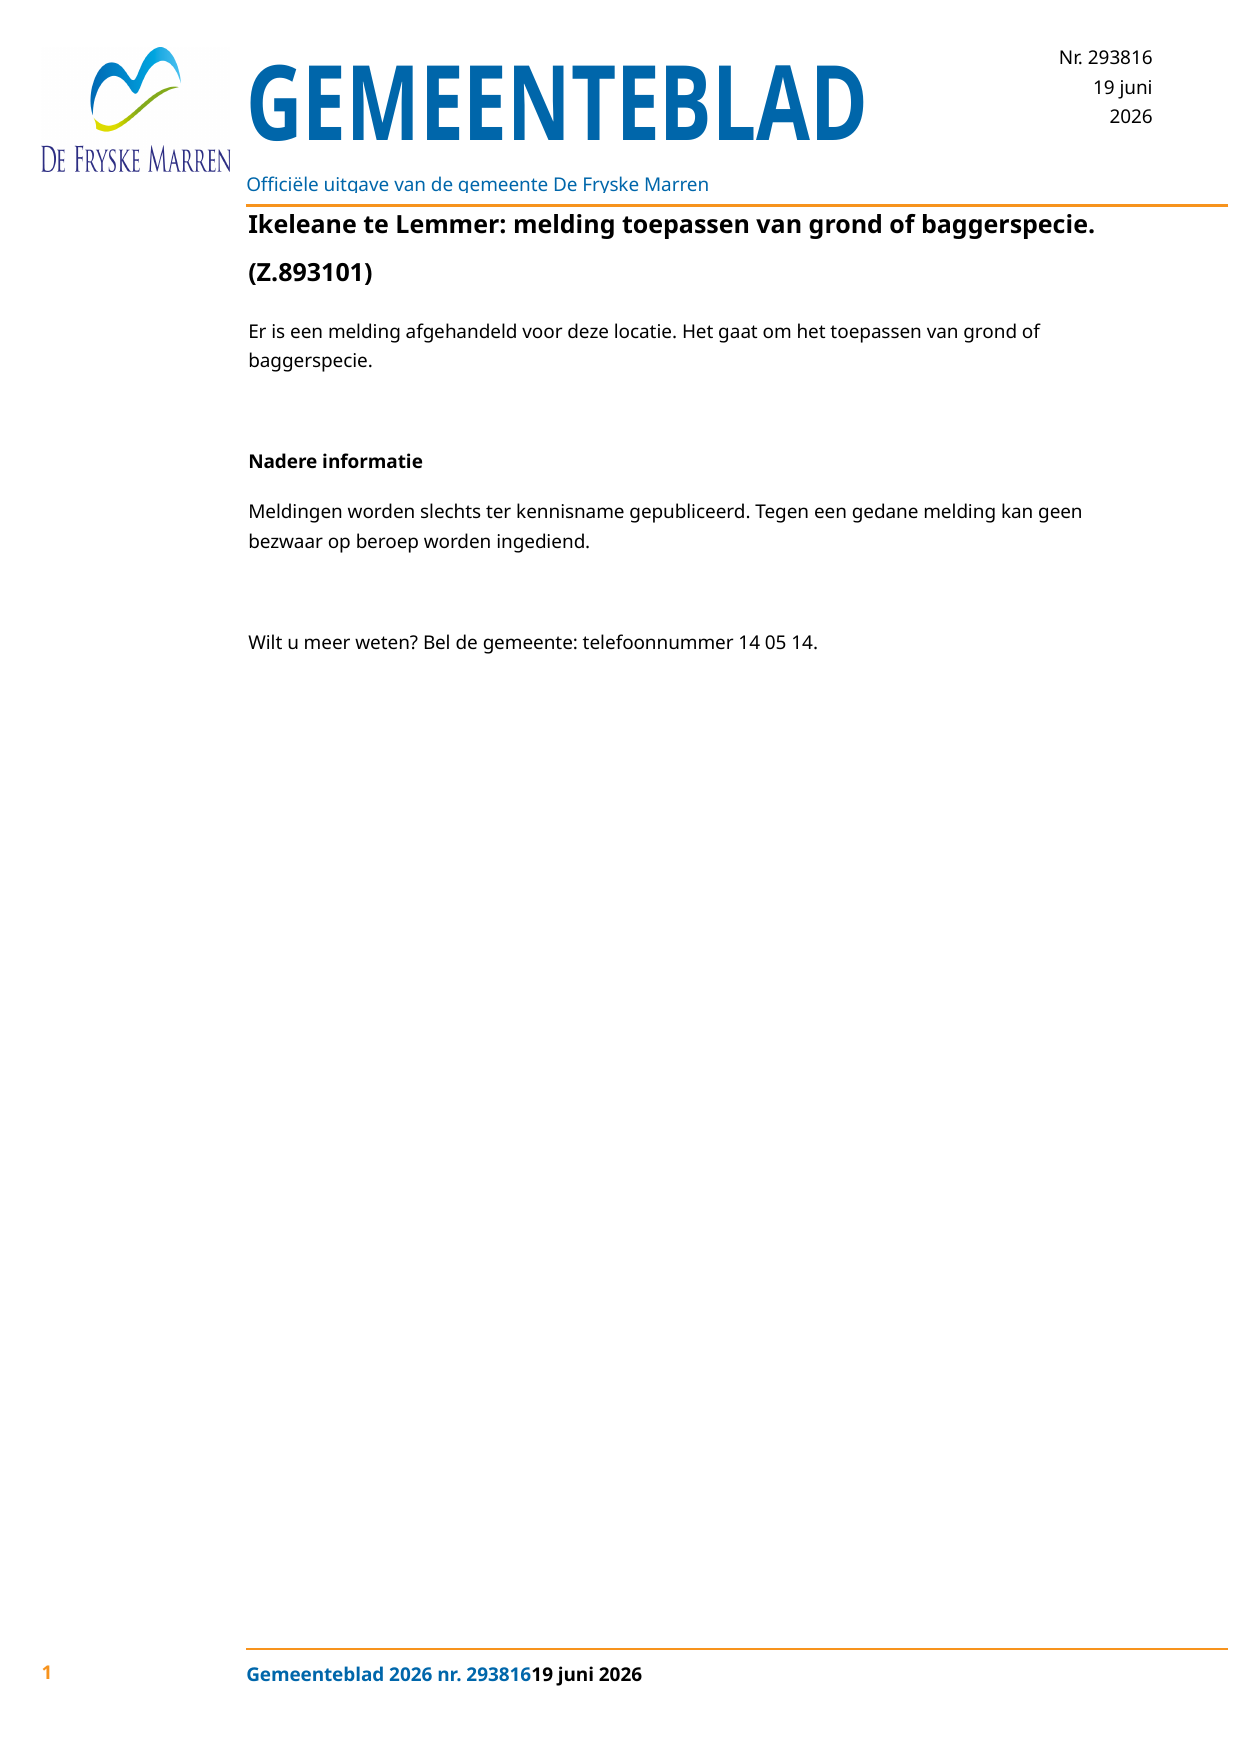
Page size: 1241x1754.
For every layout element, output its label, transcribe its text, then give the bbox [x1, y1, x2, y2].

text Nadere informatie [248, 448, 1152, 474]
text Er is een melding afgehandeld voor deze locatie. Het gaat om het toepassen van grond of baggerspecie. [248, 318, 1152, 373]
text Ikeleane te Lemmer: melding toepassen van grond of baggerspecie. (Z.893101) [248, 207, 1152, 288]
text Wilt u meer weten? Bel de gemeente: telefoonnummer 14 05 14. [248, 629, 1152, 655]
picture [41, 47, 231, 172]
text Meldingen worden slechts ter kennisname gepubliceerd. Tegen een gedane melding kan geen bezwaar op beroep worden ingediend. [248, 499, 1152, 554]
